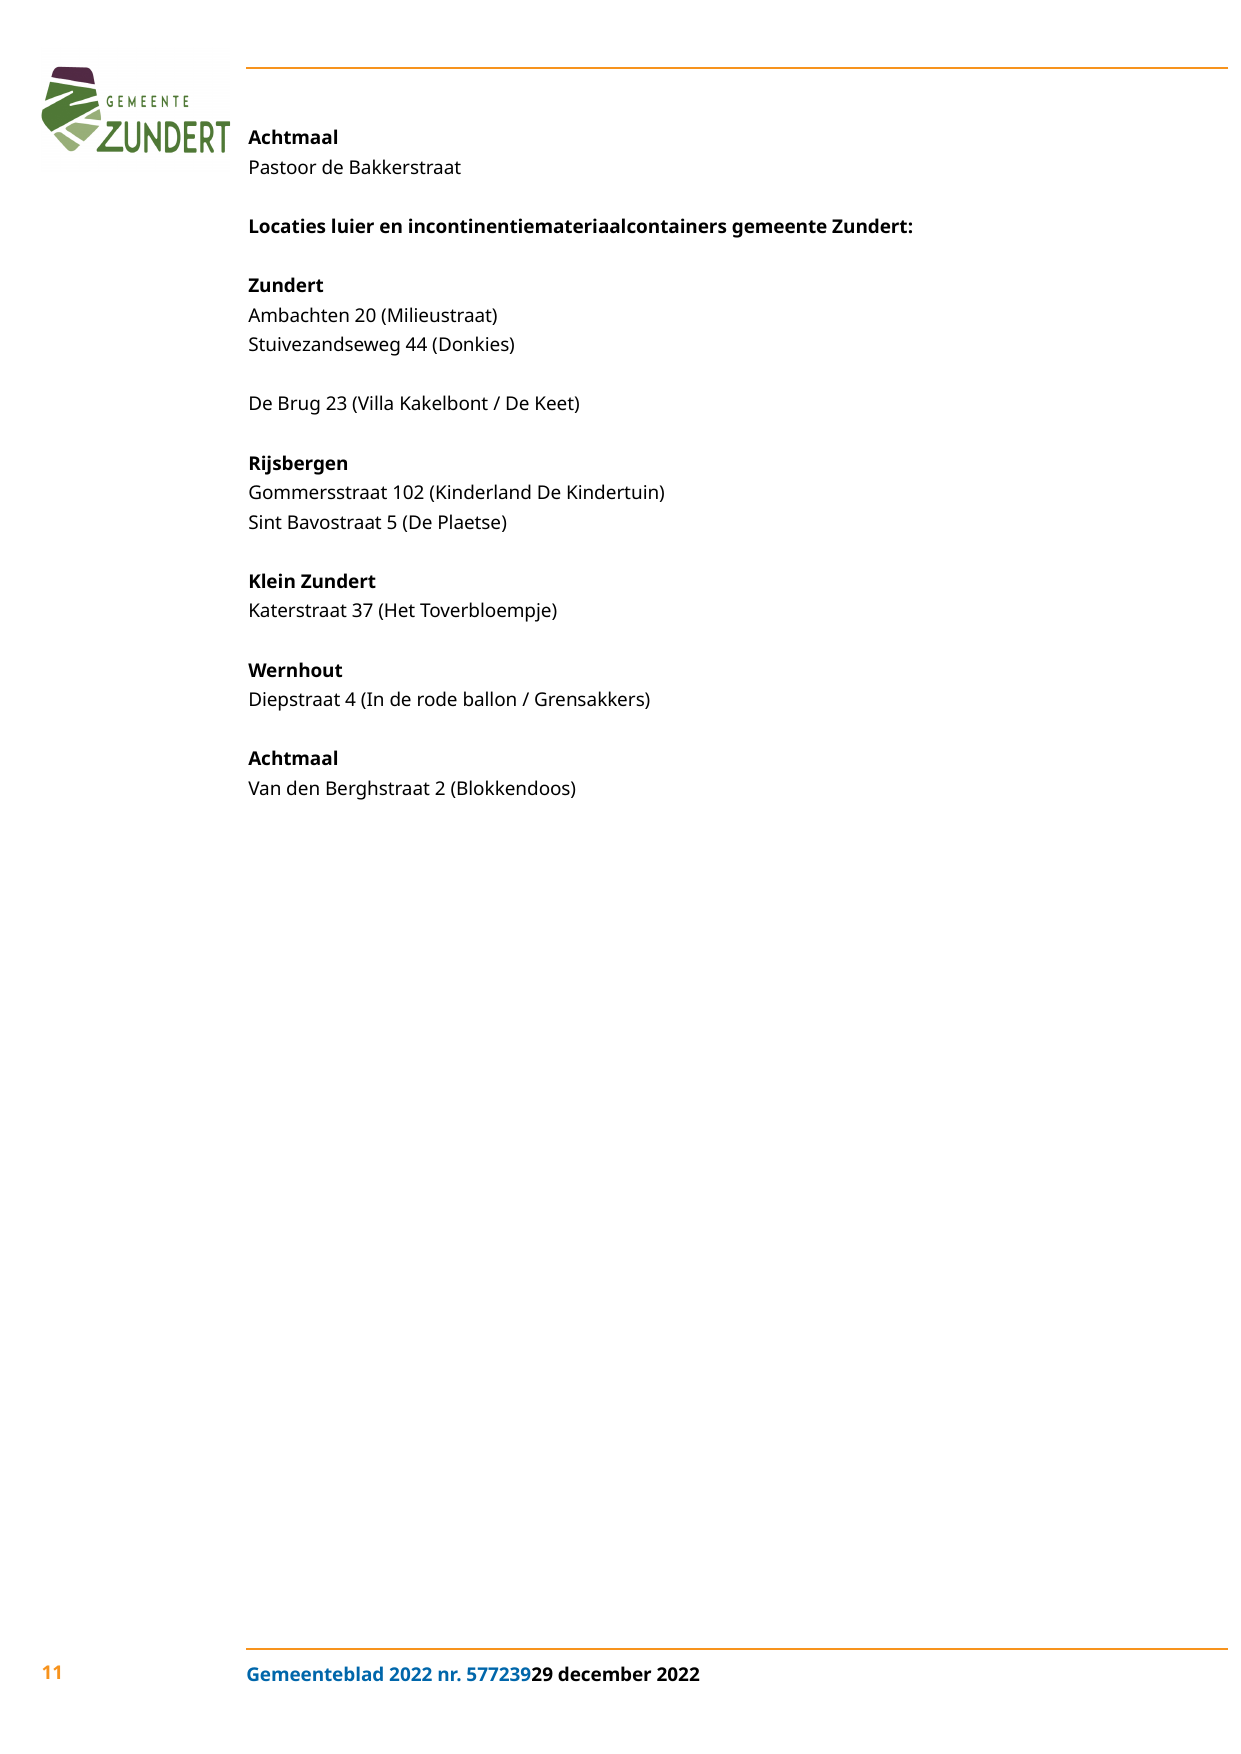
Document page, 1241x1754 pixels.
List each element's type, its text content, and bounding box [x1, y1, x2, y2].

text Gommersstraat 102 (Kinderland De Kindertuin) [248, 479, 1152, 505]
text Sint Bavostraat 5 (De Plaetse) [248, 509, 1152, 535]
text Diepstraat 4 (In de rode ballon / Grensakkers) [248, 686, 1152, 712]
text De Brug 23 (Villa Kakelbont / De Keet) [248, 391, 1152, 416]
text Achtmaal [248, 746, 1152, 771]
text Stuivezandseweg 44 (Donkies) [248, 331, 1152, 357]
text Katerstraat 37 (Het Toverbloempje) [248, 598, 1152, 623]
text Achtmaal [248, 124, 1152, 150]
text Van den Berghstraat 2 (Blokkendoos) [248, 775, 1152, 801]
text Wernhout [248, 657, 1152, 683]
text Rijsbergen [248, 450, 1152, 476]
text Klein Zundert [248, 568, 1152, 594]
text Zundert [248, 272, 1152, 298]
picture [41, 47, 231, 172]
text Pastoor de Bakkerstraat [248, 154, 1152, 180]
text Ambachten 20 (Milieustraat) [248, 302, 1152, 328]
text Locaties luier en incontinentiemateriaalcontainers gemeente Zundert: [248, 213, 1152, 239]
